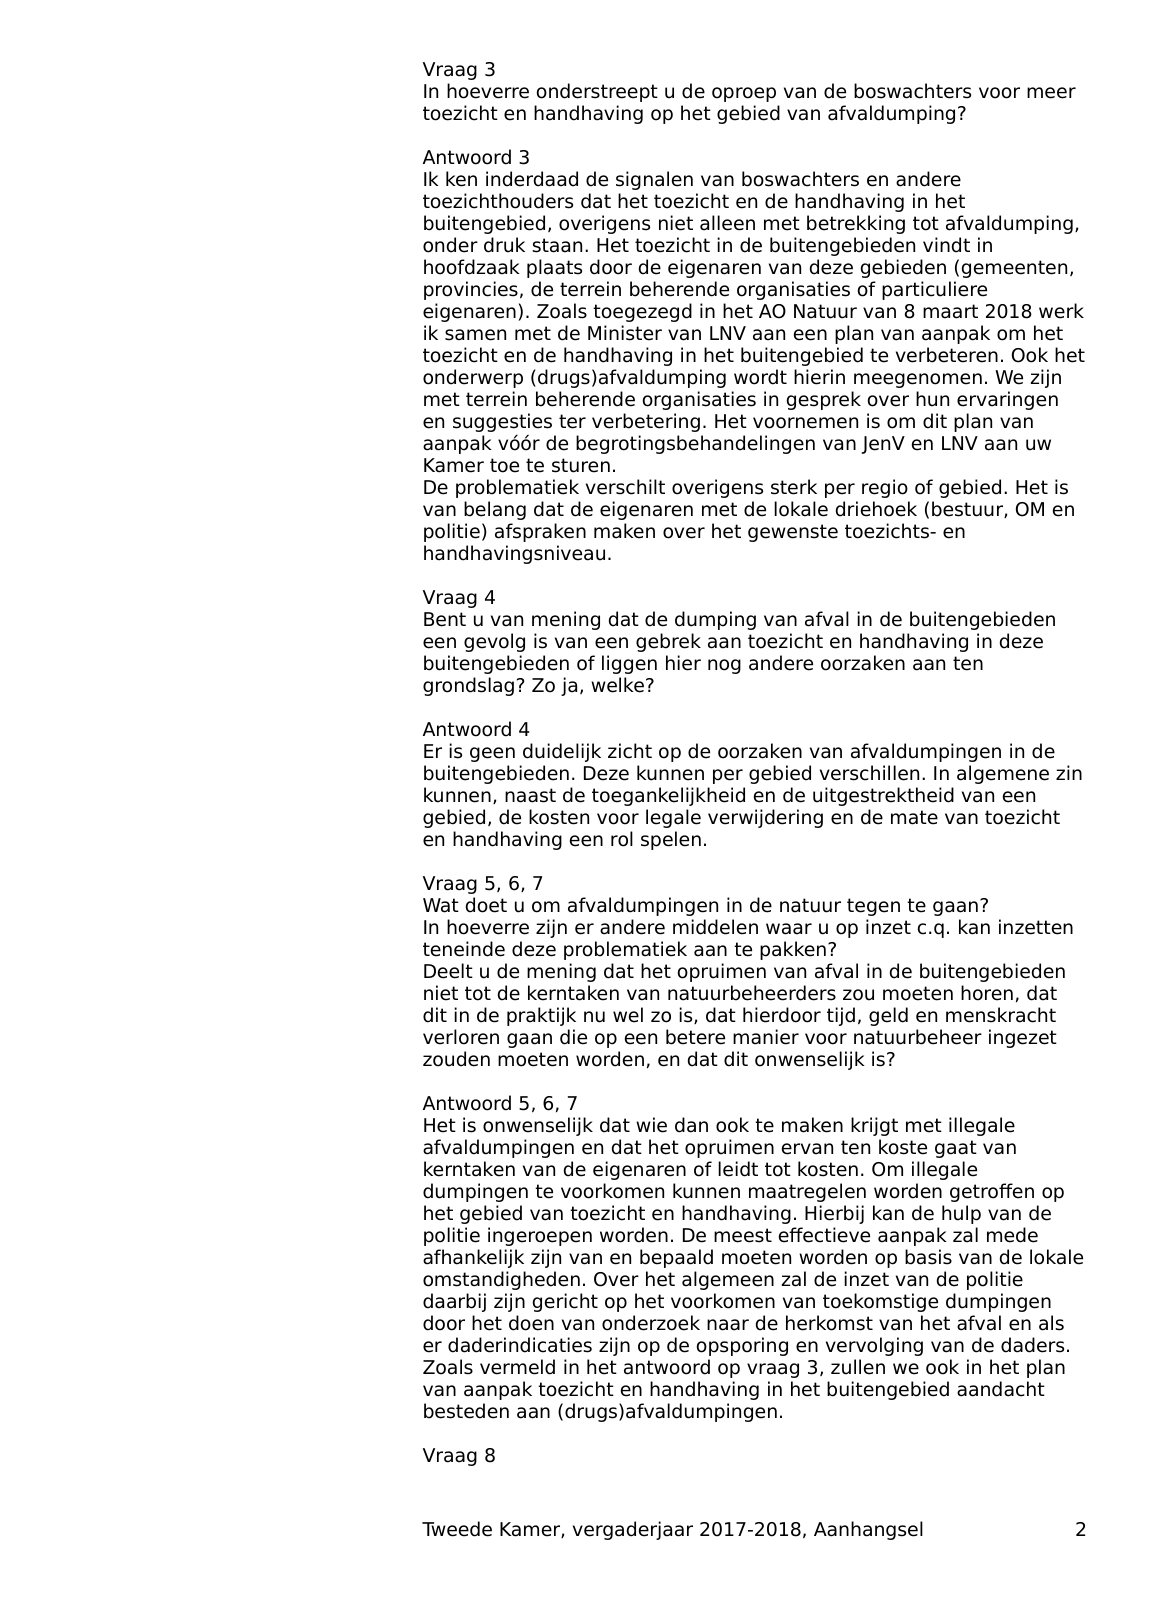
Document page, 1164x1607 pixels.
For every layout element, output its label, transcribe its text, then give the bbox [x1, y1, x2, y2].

text In hoeverre onderstreept u de oproep van de boswachters voor meer toezicht en handhaving op het gebied van afvaldumping? [422, 81, 1087, 125]
text Vraag 3 [422, 59, 1087, 81]
text Het is onwenselijk dat wie dan ook te maken krijgt met illegale afvaldumpingen en dat het opruimen ervan ten koste gaat van kerntaken van de eigenaren of leidt tot kosten. Om illegale dumpingen te voorkomen kunnen maatregelen worden getroffen op het gebied van toezicht en handhaving. Hierbij kan de hulp van de politie ingeroepen worden. De meest effectieve aanpak zal mede afhankelijk zijn van en bepaald moeten worden op basis van de lokale omstandigheden. Over het algemeen zal de inzet van de politie daarbij zijn gericht op het voorkomen van toekomstige dumpingen door het doen van onderzoek naar de herkomst van het afval en als er daderindicaties zijn op de opsporing en vervolging van de daders. Zoals vermeld in het antwoord op vraag 3, zullen we ook in het plan van aanpak toezicht en handhaving in het buitengebied aandacht besteden aan (drugs)afvaldumpingen. [422, 1115, 1087, 1423]
text Antwoord 3 [422, 147, 1087, 169]
text Vraag 8 [422, 1445, 1087, 1467]
text De problematiek verschilt overigens sterk per regio of gebied. Het is van belang dat de eigenaren met de lokale driehoek (bestuur, OM en politie) afspraken maken over het gewenste toezichts- en handhavingsniveau. [422, 477, 1087, 565]
text Er is geen duidelijk zicht op de oorzaken van afvaldumpingen in de buitengebieden. Deze kunnen per gebied verschillen. In algemene zin kunnen, naast de toegankelijkheid en de uitgestrektheid van een gebied, de kosten voor legale verwijdering en de mate van toezicht en handhaving een rol spelen. [422, 741, 1087, 851]
text Ik ken inderdaad de signalen van boswachters en andere toezichthouders dat het toezicht en de handhaving in het buitengebied, overigens niet alleen met betrekking tot afvaldumping, onder druk staan. Het toezicht in de buitengebieden vindt in hoofdzaak plaats door de eigenaren van deze gebieden (gemeenten, provincies, de terrein beherende organisaties of particuliere eigenaren). Zoals toegezegd in het AO Natuur van 8 maart 2018 werk ik samen met de Minister van LNV aan een plan van aanpak om het toezicht en de handhaving in het buitengebied te verbeteren. Ook het onderwerp (drugs)afvaldumping wordt hierin meegenomen. We zijn met terrein beherende organisaties in gesprek over hun ervaringen en suggesties ter verbetering. Het voornemen is om dit plan van aanpak vóór de begrotingsbehandelingen van JenV en LNV aan uw Kamer toe te sturen. [422, 169, 1087, 477]
text Deelt u de mening dat het opruimen van afval in de buitengebieden niet tot de kerntaken van natuurbeheerders zou moeten horen, dat dit in de praktijk nu wel zo is, dat hierdoor tijd, geld en menskracht verloren gaan die op een betere manier voor natuurbeheer ingezet zouden moeten worden, en dat dit onwenselijk is? [422, 961, 1087, 1071]
text Vraag 5, 6, 7 [422, 873, 1087, 895]
text Antwoord 5, 6, 7 [422, 1093, 1087, 1115]
text In hoeverre zijn er andere middelen waar u op inzet c.q. kan inzetten teneinde deze problematiek aan te pakken? [422, 917, 1087, 961]
text Vraag 4 [422, 587, 1087, 609]
text Bent u van mening dat de dumping van afval in de buitengebieden een gevolg is van een gebrek aan toezicht en handhaving in deze buitengebieden of liggen hier nog andere oorzaken aan ten grondslag? Zo ja, welke? [422, 609, 1087, 697]
text Wat doet u om afvaldumpingen in de natuur tegen te gaan? [422, 895, 1087, 917]
text Antwoord 4 [422, 719, 1087, 741]
